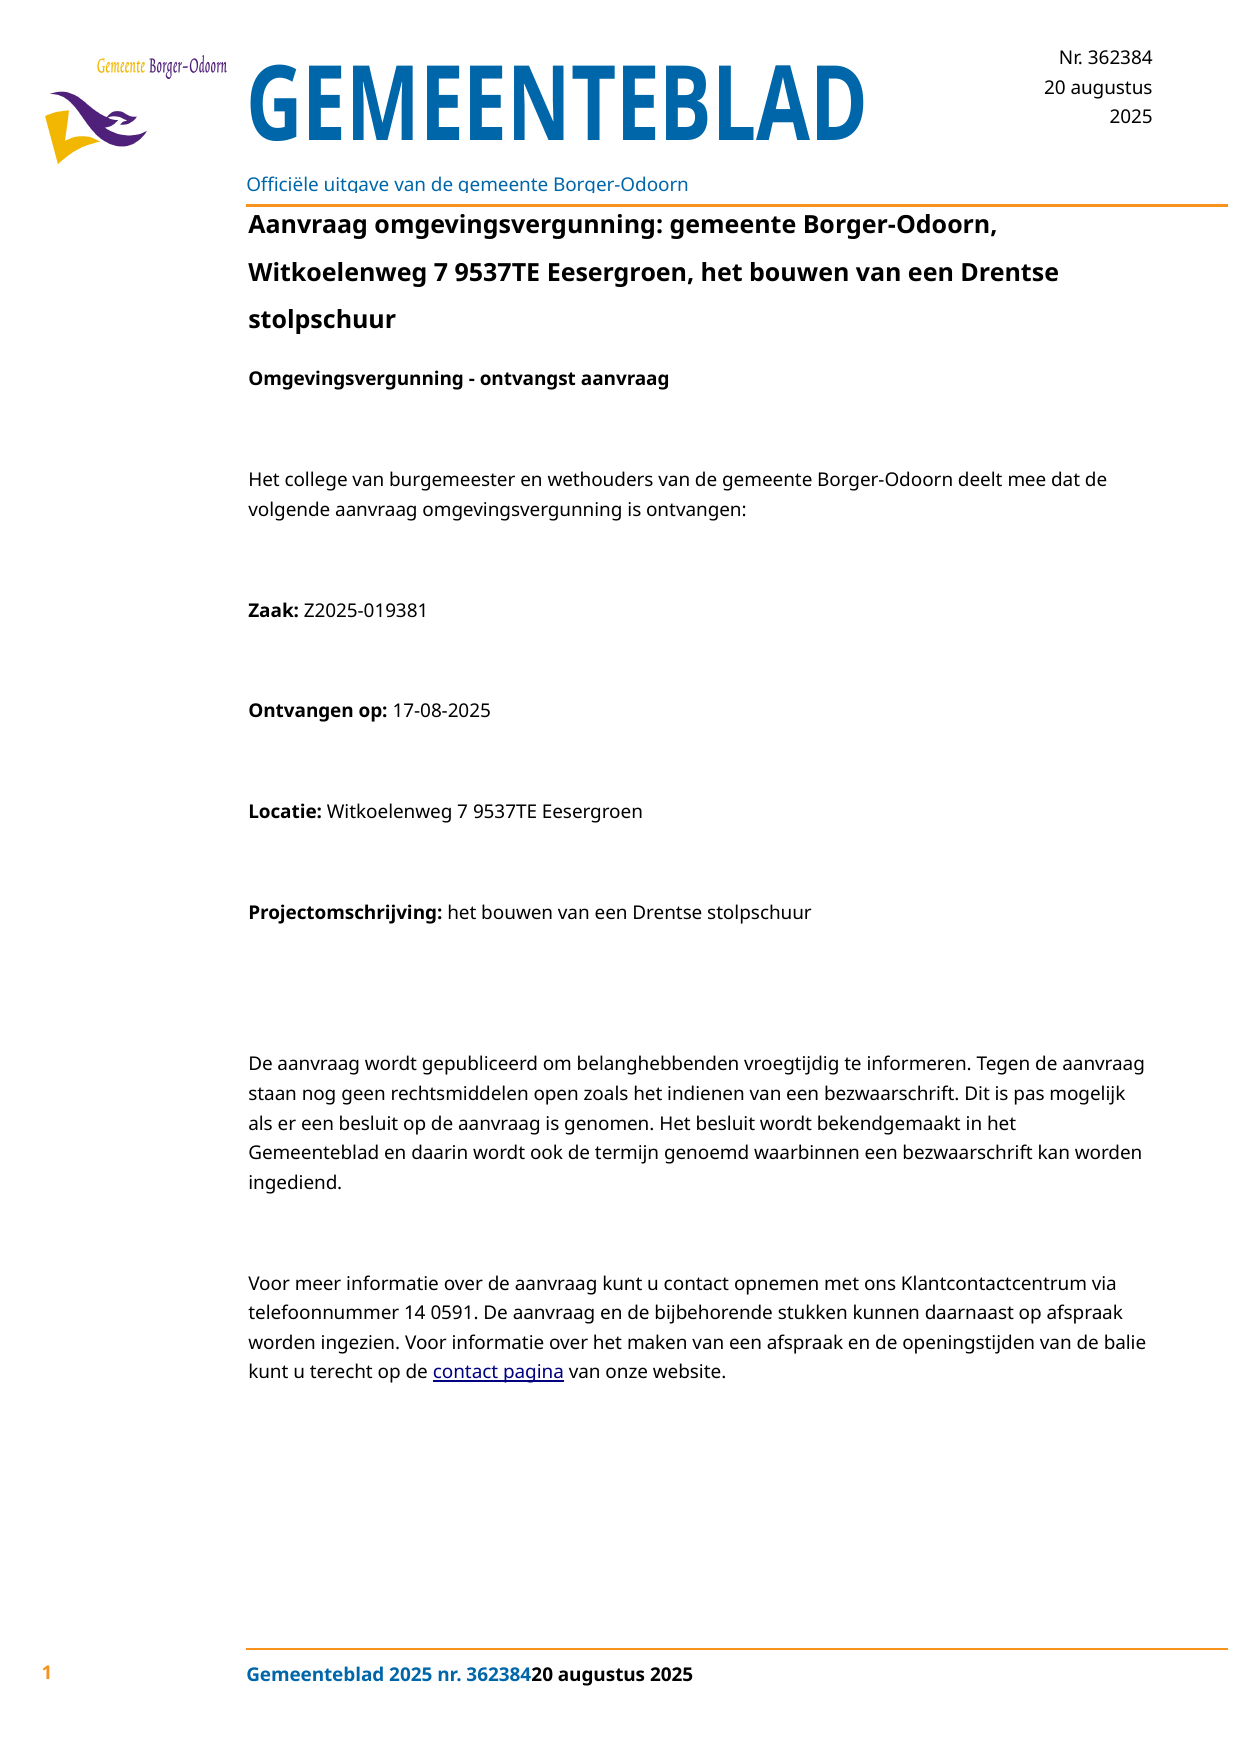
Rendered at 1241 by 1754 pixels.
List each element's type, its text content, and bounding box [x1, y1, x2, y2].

text Projectomschrijving: het bouwen van een Drentse stolpschuur [248, 899, 1152, 925]
text Het college van burgemeester en wethouders van de gemeente Borger-Odoorn deelt mee dat de volgende aanvraag omgevingsvergunning is ontvangen: [248, 466, 1152, 522]
text Zaak: Z2025-019381 [248, 597, 1152, 622]
text Locatie: Witkoelenweg 7 9537TE Eesergroen [248, 798, 1152, 824]
text Omgevingsvergunning - ontvangst aanvraag [248, 366, 1152, 391]
picture [41, 47, 231, 172]
text Aanvraag omgevingsvergunning: gemeente Borger-Odoorn, Witkoelenweg 7 9537TE Eesergroen, het bouwen van een Drentse stolpschuur [248, 207, 1152, 336]
text Ontvangen op: 17-08-2025 [248, 698, 1152, 723]
text Voor meer informatie over de aanvraag kunt u contact opnemen met ons Klantcontactcentrum via telefoonnummer 14 0591. De aanvraag en de bijbehorende stukken kunnen daarnaast op afspraak worden ingezien. Voor informatie over het maken van een afspraak en de openingstijden van de balie kunt u terecht op de contact pagina van onze website. [248, 1270, 1152, 1384]
text De aanvraag wordt gepubliceerd om belanghebbenden vroegtijdig te informeren. Tegen de aanvraag staan nog geen rechtsmiddelen open zoals het indienen van een bezwaarschrift. Dit is pas mogelijk als er een besluit op de aanvraag is genomen. Het besluit wordt bekendgemaakt in het Gemeenteblad en daarin wordt ook de termijn genoemd waarbinnen een bezwaarschrift kan worden ingediend. [248, 1051, 1152, 1194]
